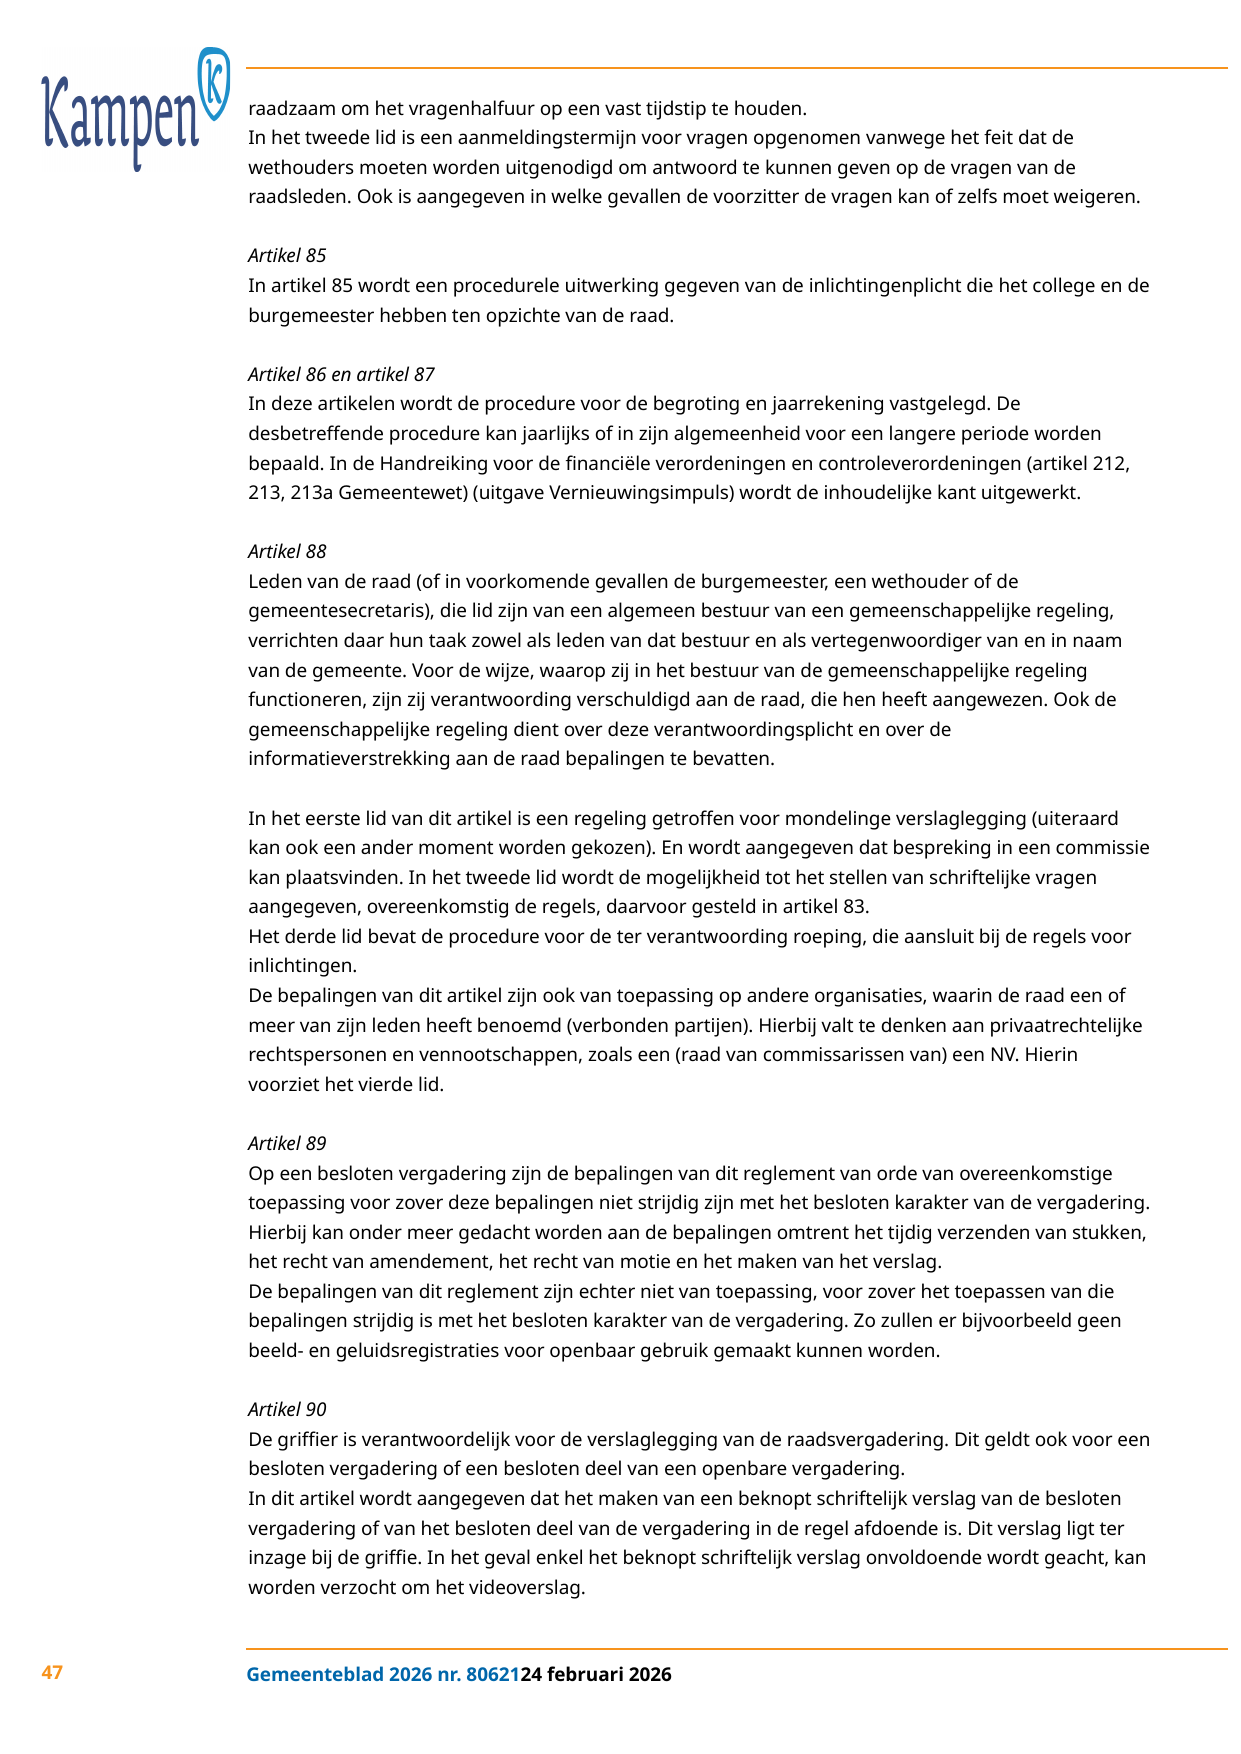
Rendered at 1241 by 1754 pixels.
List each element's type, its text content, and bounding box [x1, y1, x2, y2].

text Het derde lid bevat de procedure voor de ter verantwoording roeping, die aansluit bij de regels voor inlichtingen. [248, 923, 1152, 978]
text Artikel 86 en artikel 87 [248, 361, 1152, 387]
text Hierbij kan onder meer gedacht worden aan de bepalingen omtrent het tijdig verzenden van stukken, het recht van amendement, het recht van motie en het maken van het verslag. [248, 1219, 1152, 1274]
text De griffier is verantwoordelijk voor de verslaglegging van de raadsvergadering. Dit geldt ook voor een besloten vergadering of een besloten deel van een openbare vergadering. [248, 1426, 1152, 1481]
text Artikel 88 [248, 538, 1152, 564]
text De bepalingen van dit reglement zijn echter niet van toepassing, voor zover het toepassen van die bepalingen strijdig is met het besloten karakter van de vergadering. Zo zullen er bijvoorbeeld geen beeld- en geluidsregistraties voor openbaar gebruik gemaakt kunnen worden. [248, 1278, 1152, 1363]
text In het eerste lid van dit artikel is een regeling getroffen voor mondelinge verslaglegging (uiteraard kan ook een ander moment worden gekozen). En wordt aangegeven dat bespreking in een commissie kan plaatsvinden. In het tweede lid wordt de mogelijkheid tot het stellen van schriftelijke vragen aangegeven, overeenkomstig de regels, daarvoor gesteld in artikel 83. [248, 805, 1152, 919]
text raadzaam om het vragenhalfuur op een vast tijdstip te houden. [248, 95, 1152, 121]
text Artikel 89 [248, 1130, 1152, 1156]
text Op een besloten vergadering zijn de bepalingen van dit reglement van orde van overeenkomstige toepassing voor zover deze bepalingen niet strijdig zijn met het besloten karakter van de vergadering. [248, 1160, 1152, 1215]
text In het tweede lid is een aanmeldingstermijn voor vragen opgenomen vanwege het feit dat de wethouders moeten worden uitgenodigd om antwoord te kunnen geven op de vragen van de raadsleden. Ook is aangegeven in welke gevallen de voorzitter de vragen kan of zelfs moet weigeren. [248, 124, 1152, 209]
text In dit artikel wordt aangegeven dat het maken van een beknopt schriftelijk verslag van de besloten vergadering of van het besloten deel van de vergadering in de regel afdoende is. Dit verslag ligt ter inzage bij de griffie. In het geval enkel het beknopt schriftelijk verslag onvoldoende wordt geacht, kan worden verzocht om het videoverslag. [248, 1485, 1152, 1600]
picture [41, 47, 231, 172]
text De bepalingen van dit artikel zijn ook van toepassing op andere organisaties, waarin de raad een of meer van zijn leden heeft benoemd (verbonden partijen). Hierbij valt te denken aan privaatrechtelijke rechtspersonen en vennootschappen, zoals een (raad van commissarissen van) een NV. Hierin voorziet het vierde lid. [248, 982, 1152, 1097]
text Artikel 90 [248, 1396, 1152, 1422]
text In deze artikelen wordt de procedure voor de begroting en jaarrekening vastgelegd. De desbetreffende procedure kan jaarlijks of in zijn algemeenheid voor een langere periode worden bepaald. In de Handreiking voor de financiële verordeningen en controleverordeningen (artikel 212, 213, 213a Gemeentewet) (uitgave Vernieuwingsimpuls) wordt de inhoudelijke kant uitgewerkt. [248, 391, 1152, 505]
text In artikel 85 wordt een procedurele uitwerking gegeven van de inlichtingenplicht die het college en de burgemeester hebben ten opzichte van de raad. [248, 272, 1152, 328]
text Leden van de raad (of in voorkomende gevallen de burgemeester, een wethouder of de gemeentesecretaris), die lid zijn van een algemeen bestuur van een gemeenschappelijke regeling, verrichten daar hun taak zowel als leden van dat bestuur en als vertegenwoordiger van en in naam van de gemeente. Voor de wijze, waarop zij in het bestuur van de gemeenschappelijke regeling functioneren, zijn zij verantwoording verschuldigd aan de raad, die hen heeft aangewezen. Ook de gemeenschappelijke regeling dient over deze verantwoordingsplicht en over de informatieverstrekking aan de raad bepalingen te bevatten. [248, 568, 1152, 771]
text Artikel 85 [248, 243, 1152, 268]
